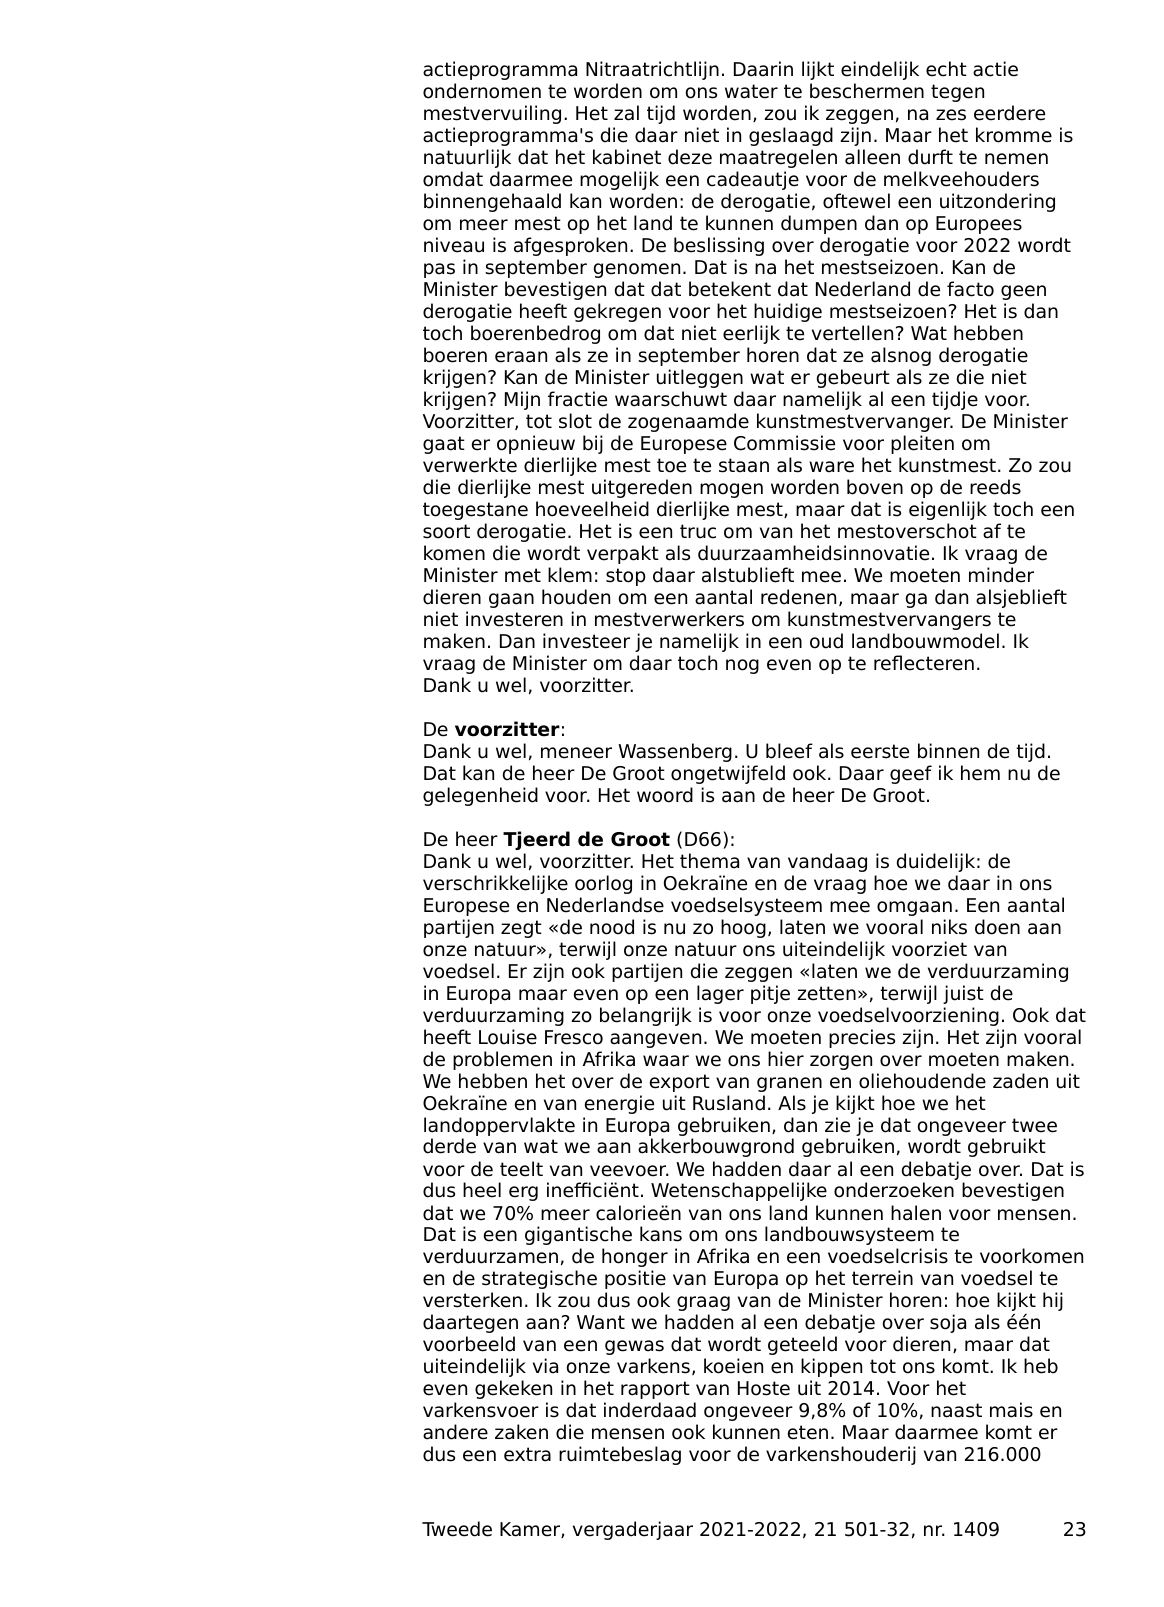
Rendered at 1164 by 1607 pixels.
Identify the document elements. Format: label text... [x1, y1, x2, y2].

text actieprogramma Nitraatrichtlijn. Daarin lijkt eindelijk echt actie ondernomen te worden om ons water te beschermen tegen mestvervuiling. Het zal tijd worden, zou ik zeggen, na zes eerdere actieprogramma's die daar niet in geslaagd zijn. Maar het kromme is natuurlijk dat het kabinet deze maatregelen alleen durft te nemen omdat daarmee mogelijk een cadeautje voor de melkveehouders binnengehaald kan worden: de derogatie, oftewel een uitzondering om meer mest op het land te kunnen dumpen dan op Europees niveau is afgesproken. De beslissing over derogatie voor 2022 wordt pas in september genomen. Dat is na het mestseizoen. Kan de Minister bevestigen dat dat betekent dat Nederland de facto geen derogatie heeft gekregen voor het huidige mestseizoen? Het is dan toch boerenbedrog om dat niet eerlijk te vertellen? Wat hebben boeren eraan als ze in september horen dat ze alsnog derogatie krijgen? Kan de Minister uitleggen wat er gebeurt als ze die niet krijgen? Mijn fractie waarschuwt daar namelijk al een tijdje voor. [422, 59, 1087, 411]
text Dank u wel, voorzitter. [422, 674, 1087, 696]
text De voorzitter: [422, 719, 1087, 741]
text Dank u wel, voorzitter. Het thema van vandaag is duidelijk: de verschrikkelijke oorlog in Oekraïne en de vraag hoe we daar in ons Europese en Nederlandse voedselsysteem mee omgaan. Een aantal partijen zegt «de nood is nu zo hoog, laten we vooral niks doen aan onze natuur», terwijl onze natuur ons uiteindelijk voorziet van voedsel. Er zijn ook partijen die zeggen «laten we de verduurzaming in Europa maar even op een lager pitje zetten», terwijl juist de verduurzaming zo belangrijk is voor onze voedselvoorziening. Ook dat heeft Louise Fresco aangeven. We moeten precies zijn. Het zijn vooral de problemen in Afrika waar we ons hier zorgen over moeten maken. We hebben het over de export van granen en oliehoudende zaden uit Oekraïne en van energie uit Rusland. Als je kijkt hoe we het landoppervlakte in Europa gebruiken, dan zie je dat ongeveer twee derde van wat we aan akkerbouwgrond gebruiken, wordt gebruikt voor de teelt van veevoer. We hadden daar al een debatje over. Dat is dus heel erg inefficiënt. Wetenschappelijke onderzoeken bevestigen dat we 70% meer calorieën van ons land kunnen halen voor mensen. Dat is een gigantische kans om ons landbouwsysteem te verduurzamen, de honger in Afrika en een voedselcrisis te voorkomen en de strategische positie van Europa op het terrein van voedsel te versterken. Ik zou dus ook graag van de Minister horen: hoe kijkt hij daartegen aan? Want we hadden al een debatje over soja als één voorbeeld van een gewas dat wordt geteeld voor dieren, maar dat uiteindelijk via onze varkens, koeien en kippen tot ons komt. Ik heb even gekeken in het rapport van Hoste uit 2014. Voor het varkensvoer is dat inderdaad ongeveer 9,8% of 10%, naast mais en andere zaken die mensen ook kunnen eten. Maar daarmee komt er dus een extra ruimtebeslag voor de varkenshouderij van 216.000 [422, 851, 1087, 1466]
text De heer Tjeerd de Groot (D66): [422, 829, 1087, 851]
text Voorzitter, tot slot de zogenaamde kunstmestvervanger. De Minister gaat er opnieuw bij de Europese Commissie voor pleiten om verwerkte dierlijke mest toe te staan als ware het kunstmest. Zo zou die dierlijke mest uitgereden mogen worden boven op de reeds toegestane hoeveelheid dierlijke mest, maar dat is eigenlijk toch een soort derogatie. Het is een truc om van het mestoverschot af te komen die wordt verpakt als duurzaamheidsinnovatie. Ik vraag de Minister met klem: stop daar alstublieft mee. We moeten minder dieren gaan houden om een aantal redenen, maar ga dan alsjeblieft niet investeren in mestverwerkers om kunstmestvervangers te maken. Dan investeer je namelijk in een oud landbouwmodel. Ik vraag de Minister om daar toch nog even op te reflecteren. [422, 411, 1087, 674]
text Dank u wel, meneer Wassenberg. U bleef als eerste binnen de tijd. Dat kan de heer De Groot ongetwijfeld ook. Daar geef ik hem nu de gelegenheid voor. Het woord is aan de heer De Groot. [422, 741, 1087, 807]
